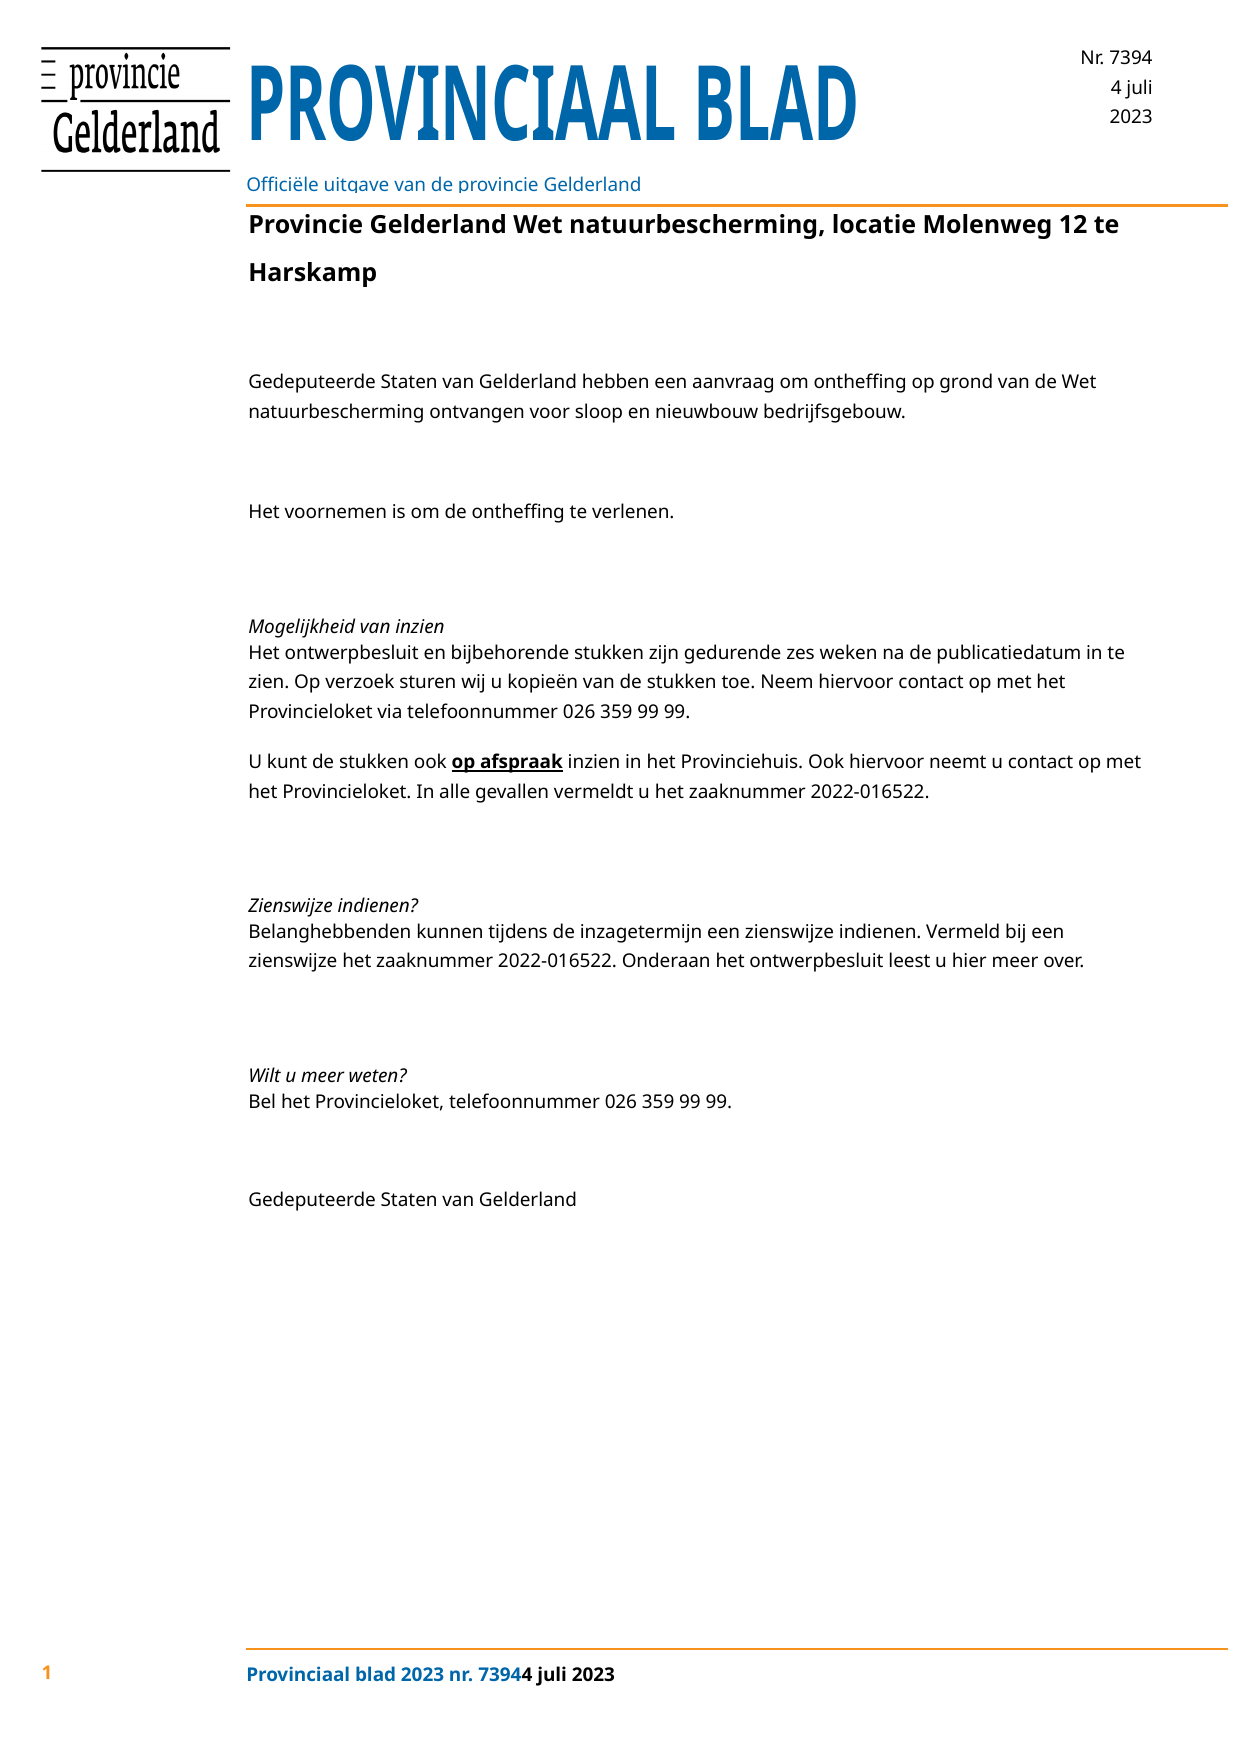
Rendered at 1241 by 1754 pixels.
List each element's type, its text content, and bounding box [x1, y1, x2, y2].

text Gedeputeerde Staten van Gelderland hebben een aanvraag om ontheffing op grond van de Wet natuurbescherming ontvangen voor sloop en nieuwbouw bedrijfsgebouw. [248, 368, 1152, 424]
text Provincie Gelderland Wet natuurbescherming, locatie Molenweg 12 te Harskamp [248, 207, 1152, 288]
text Wilt u meer weten? [248, 1062, 1152, 1088]
text Mogelijkheid van inzien [248, 613, 1152, 639]
text Het ontwerpbesluit en bijbehorende stukken zijn gedurende zes weken na de publicatiedatum in te zien. Op verzoek sturen wij u kopieën van de stukken toe. Neem hiervoor contact op met het Provincieloket via telefoonnummer 026 359 99 99. [248, 639, 1152, 724]
text Het voornemen is om de ontheffing te verlenen. [248, 499, 1152, 524]
text Belanghebbenden kunnen tijdens de inzagetermijn een zienswijze indienen. Vermeld bij een zienswijze het zaaknummer 2022-016522. Onderaan het ontwerpbesluit leest u hier meer over. [248, 918, 1152, 973]
picture [41, 47, 231, 172]
text U kunt de stukken ook op afspraak inzien in het Provinciehuis. Ook hiervoor neemt u contact op met het Provincieloket. In alle gevallen vermeldt u het zaaknummer 2022-016522. [248, 748, 1152, 804]
text Zienswijze indienen? [248, 892, 1152, 918]
text Gedeputeerde Staten van Gelderland [248, 1186, 1152, 1212]
text Bel het Provincieloket, telefoonnummer 026 359 99 99. [248, 1088, 1152, 1113]
